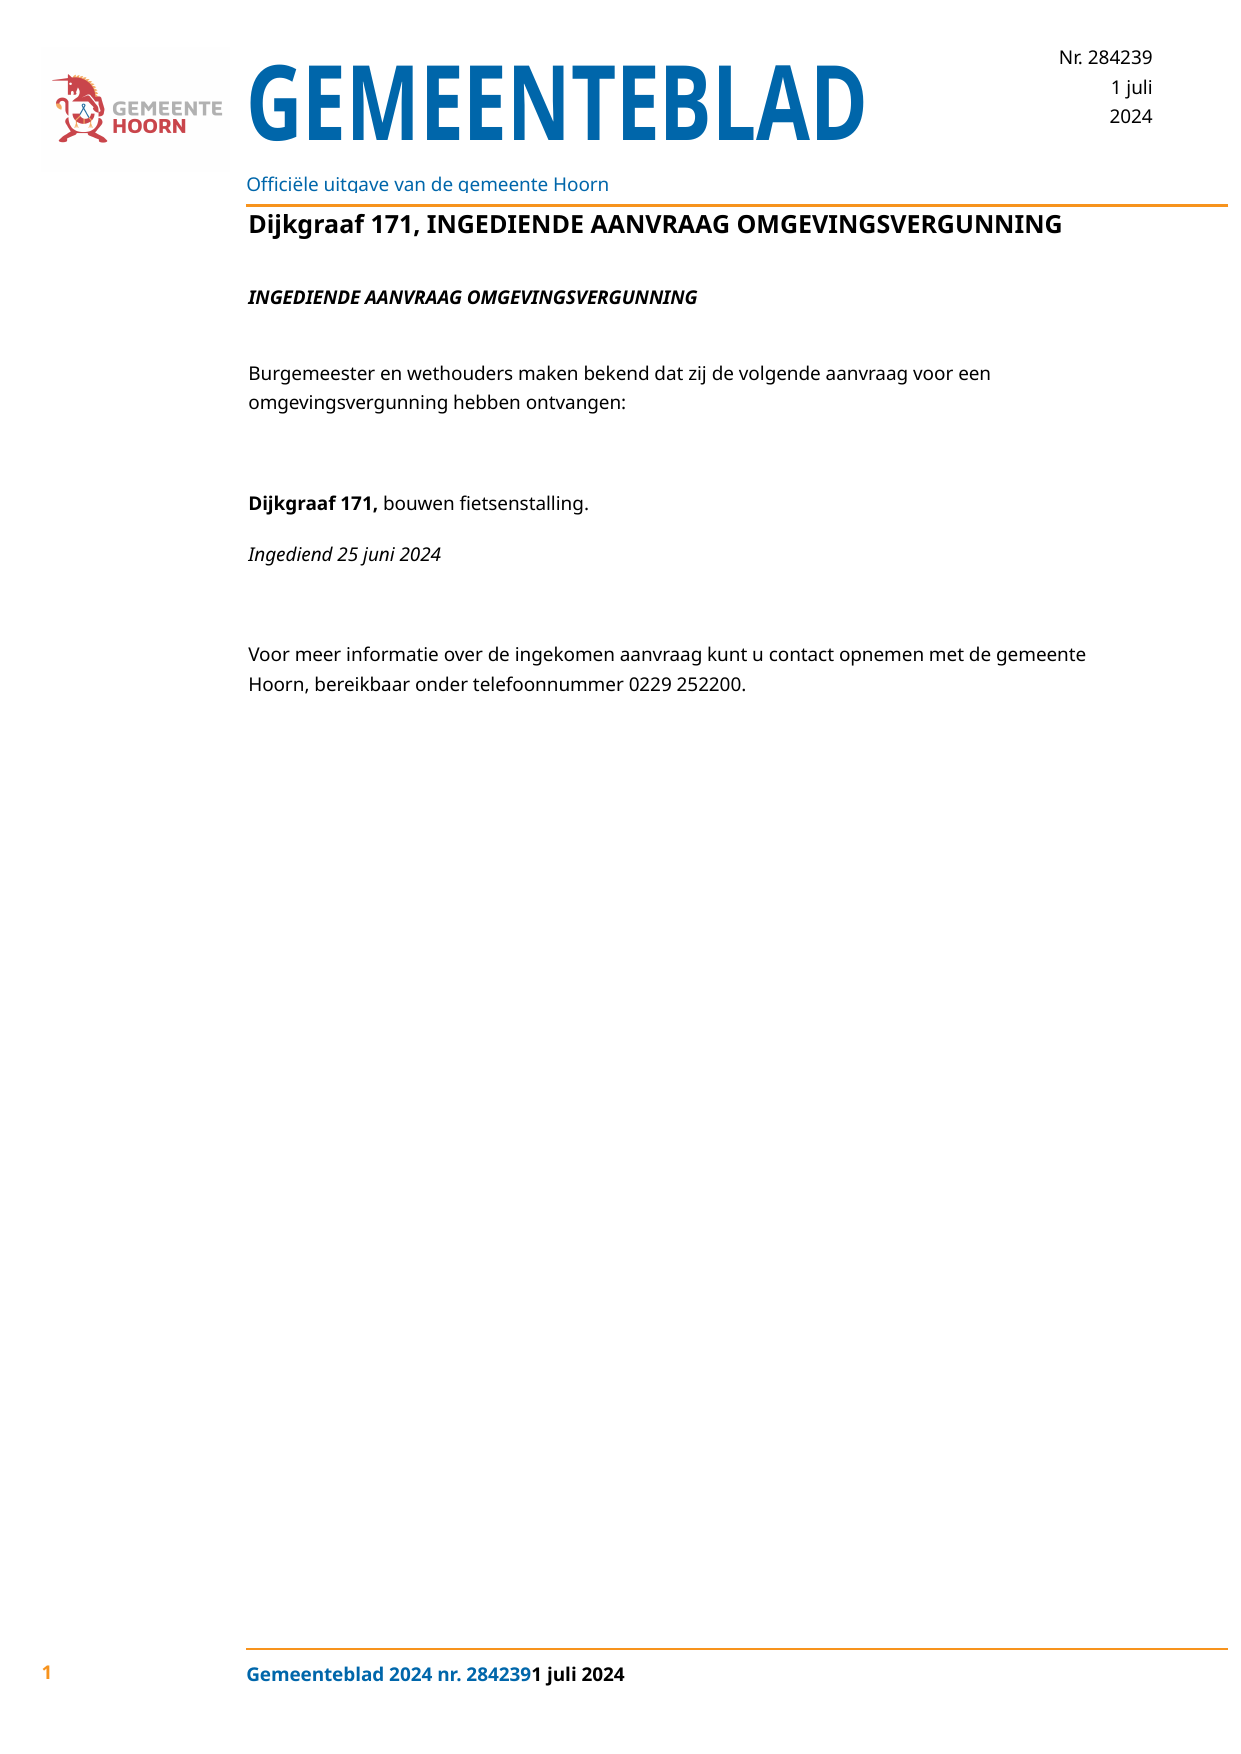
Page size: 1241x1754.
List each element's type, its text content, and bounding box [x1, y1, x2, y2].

text Ingediend 25 juni 2024 [248, 541, 1152, 567]
picture [41, 47, 231, 172]
text Dijkgraaf 171, INGEDIENDE AANVRAAG OMGEVINGSVERGUNNING [248, 207, 1152, 241]
text Voor meer informatie over de ingekomen aanvraag kunt u contact opnemen met de gemeente Hoorn, bereikbaar onder telefoonnummer 0229 252200. [248, 642, 1152, 697]
text Burgemeester en wethouders maken bekend dat zij de volgende aanvraag voor een omgevingsvergunning hebben ontvangen: [248, 360, 1152, 415]
text Dijkgraaf 171, bouwen fietsenstalling. [248, 490, 1152, 516]
text INGEDIENDE AANVRAAG OMGEVINGSVERGUNNING [248, 284, 1152, 309]
